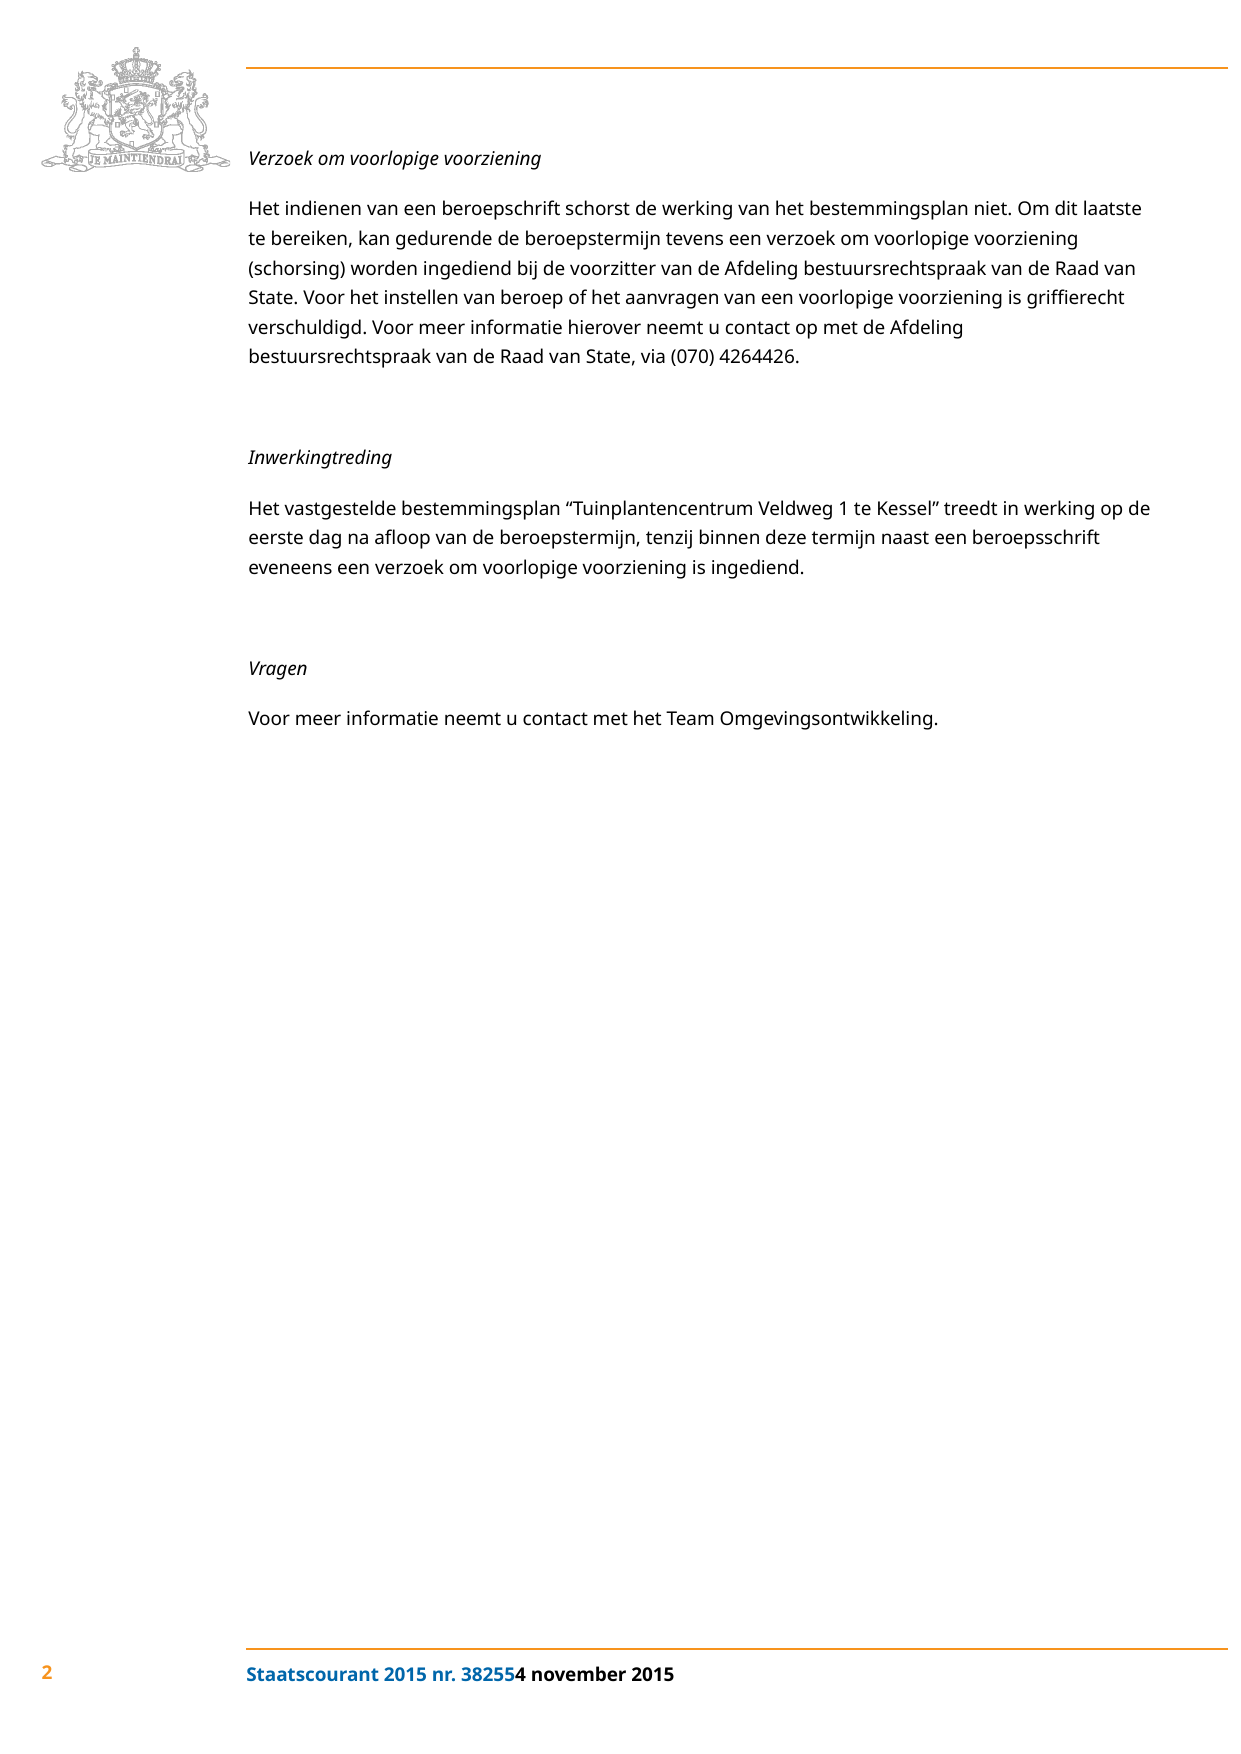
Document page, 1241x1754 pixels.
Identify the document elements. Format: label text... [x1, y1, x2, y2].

text Verzoek om voorlopige voorziening [248, 145, 1152, 171]
text Inwerkingtreding [248, 444, 1152, 470]
picture [41, 47, 231, 172]
text Het vastgestelde bestemmingsplan “Tuinplantencentrum Veldweg 1 te Kessel” treedt in werking op de eerste dag na afloop van de beroepstermijn, tenzij binnen deze termijn naast een beroepsschrift eveneens een verzoek om voorlopige voorziening is ingediend. [248, 495, 1152, 580]
text Voor meer informatie neemt u contact met het Team Omgevingsontwikkeling. [248, 705, 1152, 731]
text Vragen [248, 655, 1152, 681]
text Het indienen van een beroepschrift schorst de werking van het bestemmingsplan niet. Om dit laatste te bereiken, kan gedurende de beroepstermijn tevens een verzoek om voorlopige voorziening (schorsing) worden ingediend bij de voorzitter van de Afdeling bestuursrechtspraak van de Raad van State. Voor het instellen van beroep of het aanvragen van een voorlopige voorziening is griffierecht verschuldigd. Voor meer informatie hierover neemt u contact op met de Afdeling bestuursrechtspraak van de Raad van State, via (070) 4264426. [248, 196, 1152, 369]
